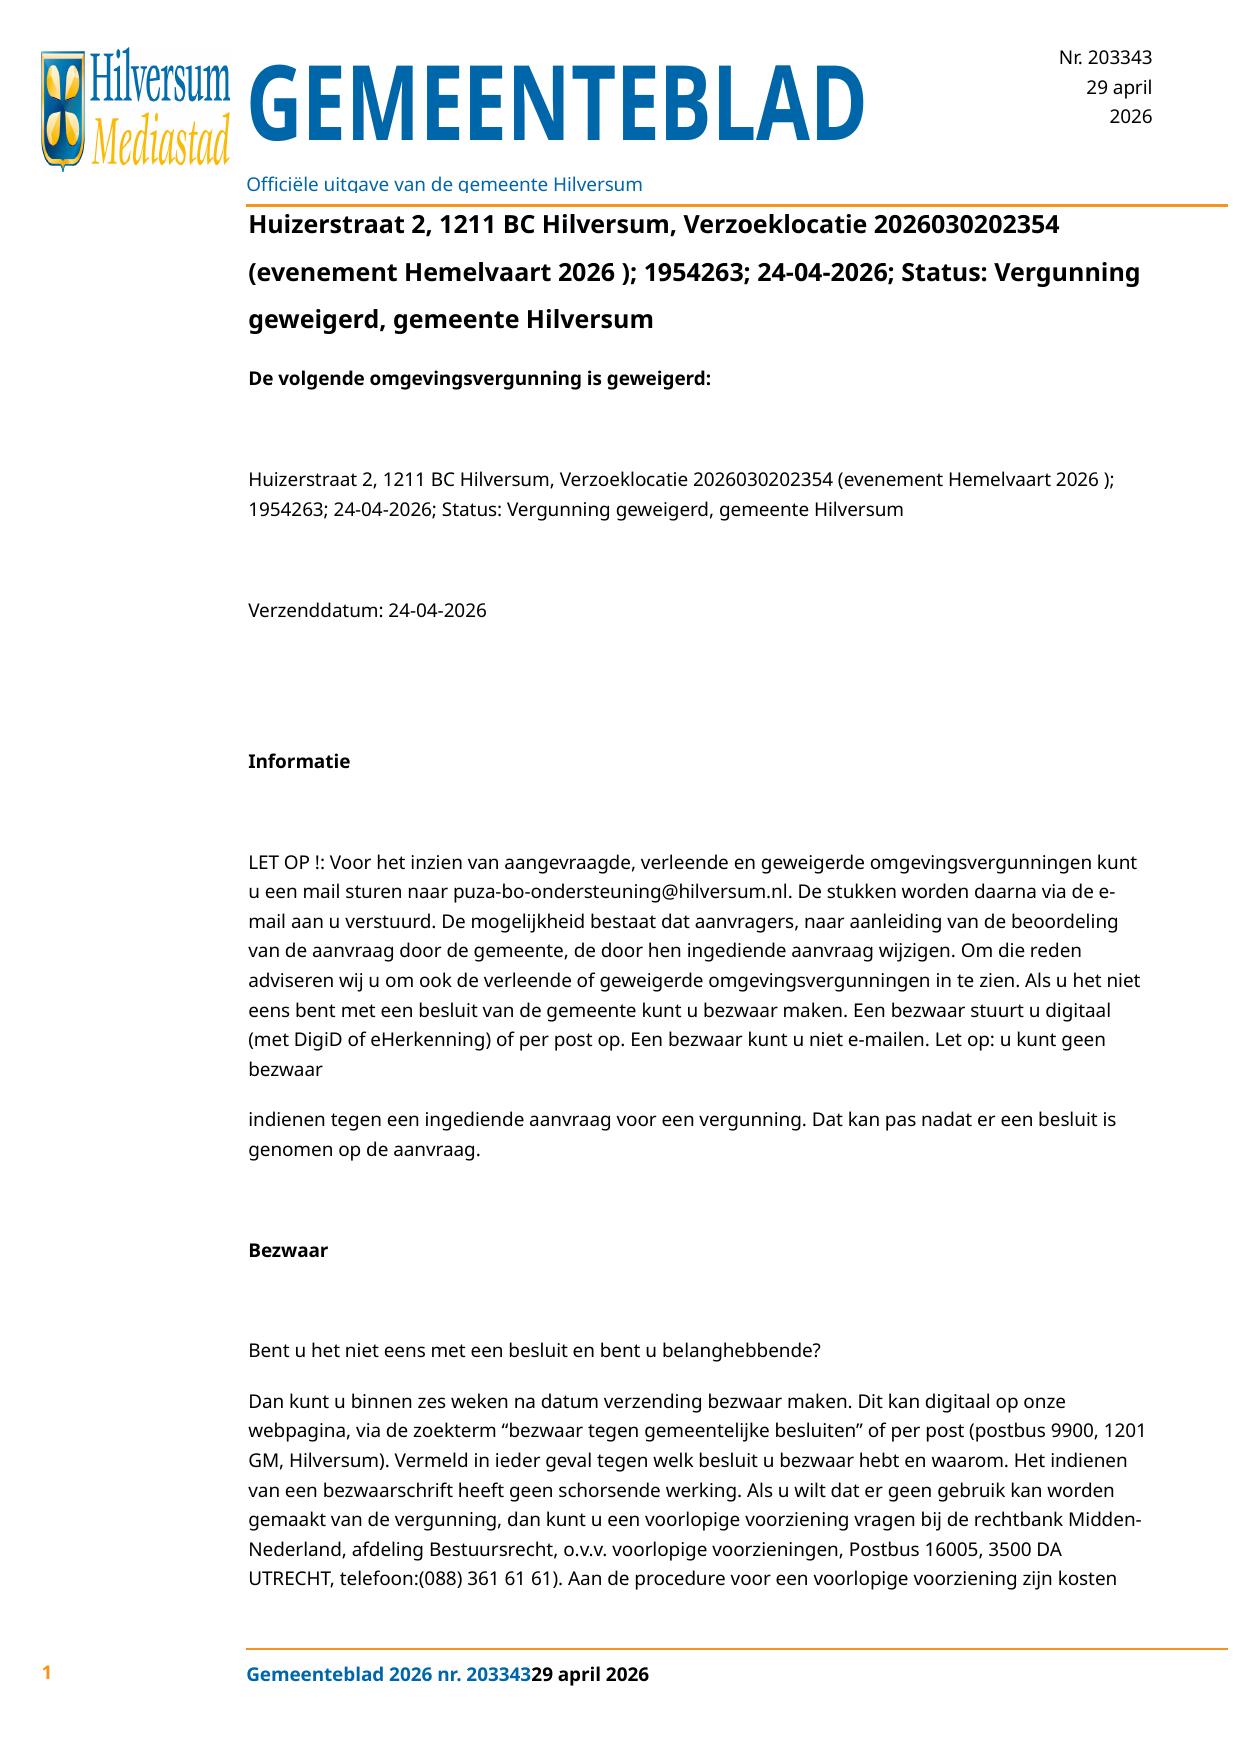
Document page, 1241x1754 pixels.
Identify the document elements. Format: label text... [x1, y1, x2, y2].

text Huizerstraat 2, 1211 BC Hilversum, Verzoeklocatie 2026030202354 (evenement Hemelvaart 2026 ); 1954263; 24-04-2026; Status: Vergunning geweigerd, gemeente Hilversum [248, 207, 1152, 336]
text Verzenddatum: 24-04-2026 [248, 597, 1152, 622]
text indienen tegen een ingediende aanvraag voor een vergunning. Dat kan pas nadat er een besluit is genomen op de aanvraag. [248, 1106, 1152, 1162]
text Bezwaar [248, 1237, 1152, 1262]
text Bent u het niet eens met een besluit en bent u belanghebbende? [248, 1338, 1152, 1363]
text LET OP !: Voor het inzien van aangevraagde, verleende en geweigerde omgevingsvergunningen kunt u een mail sturen naar puza-bo-ondersteuning@hilversum.nl. De stukken worden daarna via de e-mail aan u verstuurd. De mogelijkheid bestaat dat aanvragers, naar aanleiding van de beoordeling van de aanvraag door de gemeente, de door hen ingediende aanvraag wijzigen. Om die reden adviseren wij u om ook de verleende of geweigerde omgevingsvergunningen in te zien. Als u het niet eens bent met een besluit van de gemeente kunt u bezwaar maken. Een bezwaar stuurt u digitaal (met DigiD of eHerkenning) of per post op. Een bezwaar kunt u niet e-mailen. Let op: u kunt geen bezwaar [248, 849, 1152, 1082]
text Huizerstraat 2, 1211 BC Hilversum, Verzoeklocatie 2026030202354 (evenement Hemelvaart 2026 ); 1954263; 24-04-2026; Status: Vergunning geweigerd, gemeente Hilversum [248, 466, 1152, 522]
picture [41, 47, 231, 172]
text De volgende omgevingsvergunning is geweigerd: [248, 366, 1152, 391]
text Dan kunt u binnen zes weken na datum verzending bezwaar maken. Dit kan digitaal op onze webpagina, via de zoekterm “bezwaar tegen gemeentelijke besluiten” of per post (postbus 9900, 1201 GM, Hilversum). Vermeld in ieder geval tegen welk besluit u bezwaar hebt en waarom. Het indienen van een bezwaarschrift heeft geen schorsende werking. Als u wilt dat er geen gebruik kan worden gemaakt van de vergunning, dan kunt u een voorlopige voorziening vragen bij de rechtbank Midden-Nederland, afdeling Bestuursrecht, o.v.v. voorlopige voorzieningen, Postbus 16005, 3500 DA UTRECHT, telefoon:(088) 361 61 61). Aan de procedure voor een voorlopige voorziening zijn kosten [248, 1388, 1152, 1591]
text Informatie [248, 748, 1152, 774]
